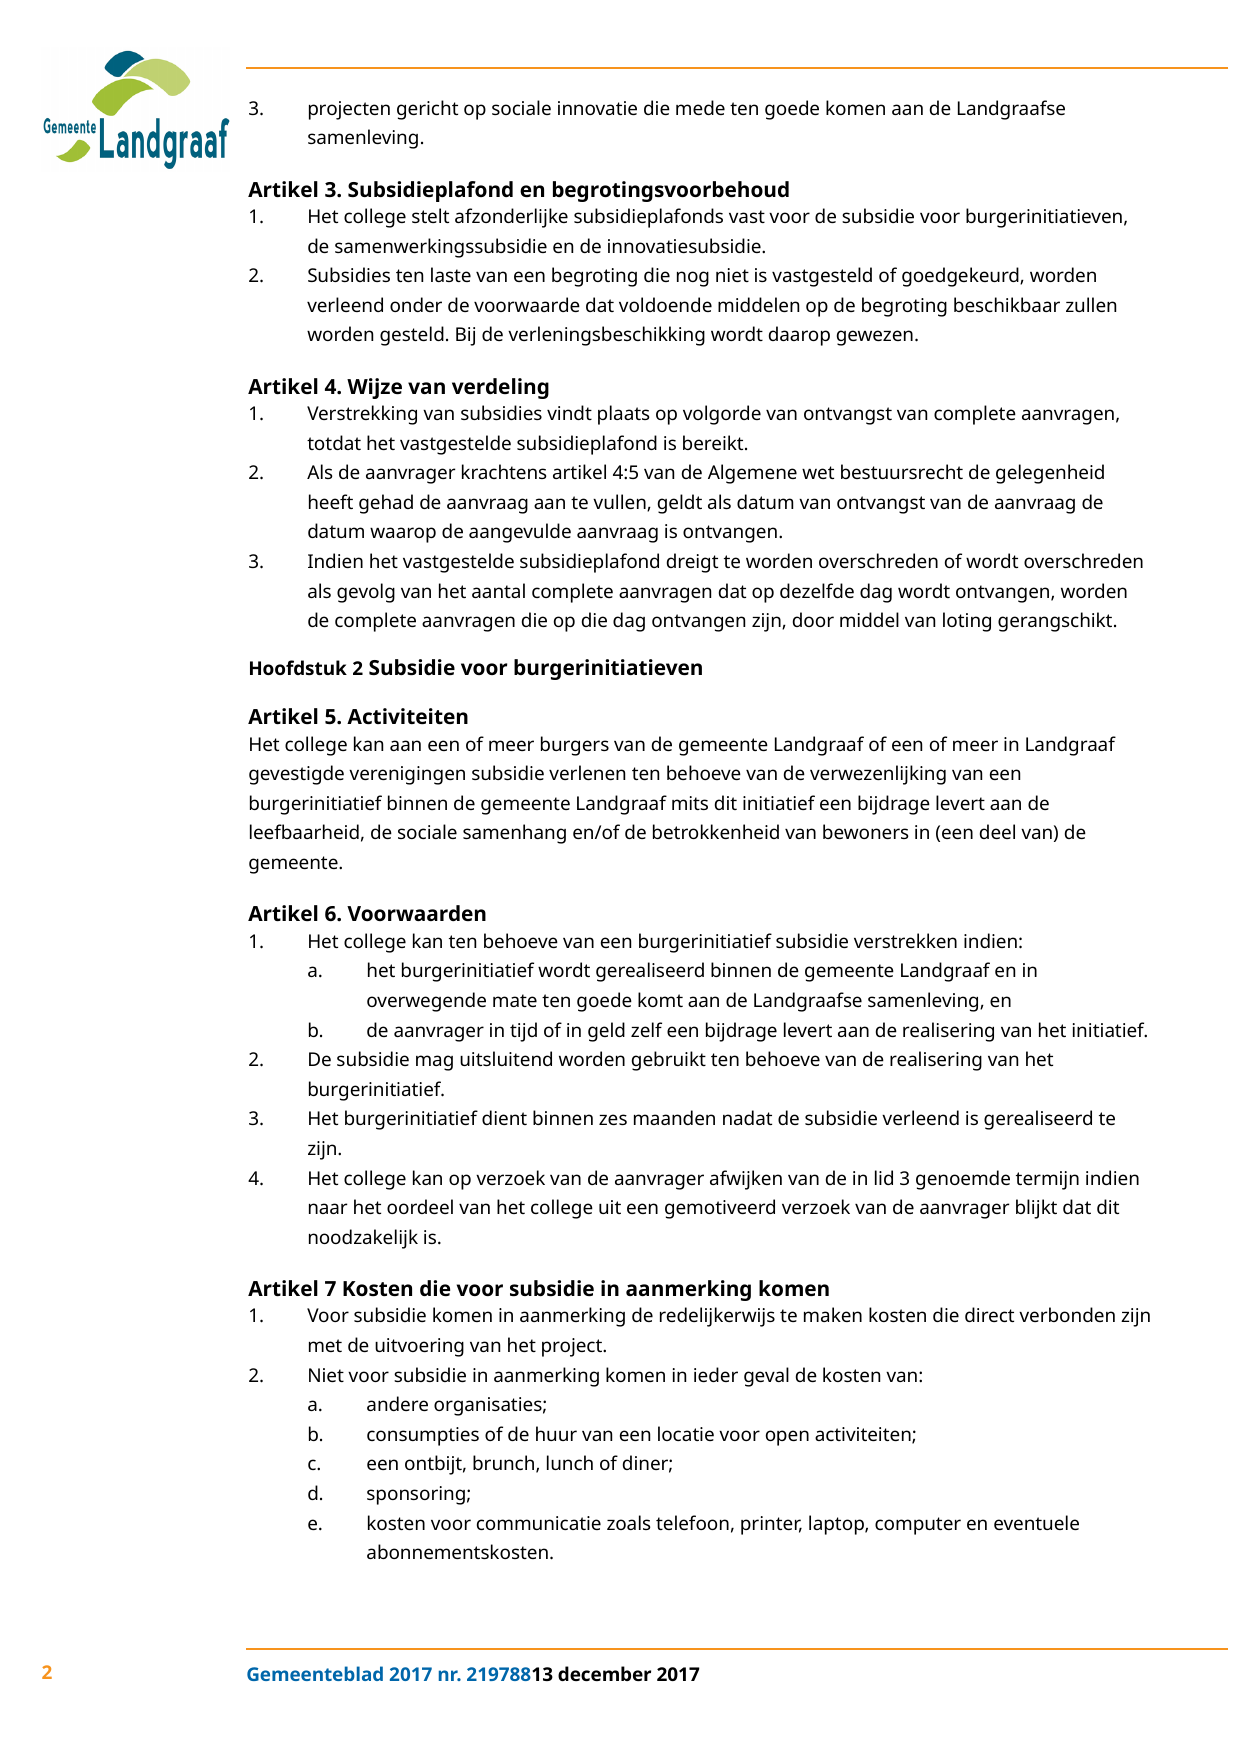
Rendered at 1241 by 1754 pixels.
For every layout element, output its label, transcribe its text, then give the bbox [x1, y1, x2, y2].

list Het college kan ten behoeve van een burgerinitiatief subsidie verstrekken indien: [248, 928, 1152, 954]
list een ontbijt, brunch, lunch of diner; [307, 1451, 1152, 1476]
text Artikel 3. Subsidieplafond en begrotingsvoorbehoud [248, 175, 1152, 203]
list Het college stelt afzonderlijke subsidieplafonds vast voor de subsidie voor burgerinitiatieven, de samenwerkingssubsidie en de innovatiesubsidie. [248, 203, 1152, 258]
list andere organisaties; [307, 1391, 1152, 1417]
list Indien het vastgestelde subsidieplafond dreigt te worden overschreden of wordt overschreden als gevolg van het aantal complete aanvragen dat op dezelfde dag wordt ontvangen, worden de complete aanvragen die op die dag ontvangen zijn, door middel van loting gerangschikt. [248, 548, 1152, 633]
list Voor subsidie komen in aanmerking de redelijkerwijs te maken kosten die direct verbonden zijn met de uitvoering van het project. [248, 1303, 1152, 1358]
text Hoofdstuk 2 Subsidie voor burgerinitiatieven [248, 653, 1152, 682]
list consumpties of de huur van een locatie voor open activiteiten; [307, 1421, 1152, 1447]
text Het college kan aan een of meer burgers van de gemeente Landgraaf of een of meer in Landgraaf gevestigde verenigingen subsidie verlenen ten behoeve van de verwezenlijking van een burgerinitiatief binnen de gemeente Landgraaf mits dit initiatief een bijdrage levert aan de leefbaarheid, de sociale samenhang en/of de betrokkenheid van bewoners in (een deel van) de gemeente. [248, 731, 1152, 875]
picture [41, 47, 231, 172]
list Als de aanvrager krachtens artikel 4:5 van de Algemene wet bestuursrecht de gelegenheid heeft gehad de aanvraag aan te vullen, geldt als datum van ontvangst van de aanvraag de datum waarop de aangevulde aanvraag is ontvangen. [248, 459, 1152, 544]
list Het burgerinitiatief dient binnen zes maanden nadat de subsidie verleend is gerealiseerd te zijn. [248, 1106, 1152, 1161]
list Verstrekking van subsidies vindt plaats op volgorde van ontvangst van complete aanvragen, totdat het vastgestelde subsidieplafond is bereikt. [248, 400, 1152, 456]
list Het college kan op verzoek van de aanvrager afwijken van de in lid 3 genoemde termijn indien naar het oordeel van het college uit een gemotiveerd verzoek van de aanvrager blijkt dat dit noodzakelijk is. [248, 1165, 1152, 1249]
text Artikel 6. Voorwaarden [248, 899, 1152, 928]
list sponsoring; [307, 1480, 1152, 1506]
text Artikel 7 Kosten die voor subsidie in aanmerking komen [248, 1274, 1152, 1303]
list Subsidies ten laste van een begroting die nog niet is vastgesteld of goedgekeurd, worden verleend onder de voorwaarde dat voldoende middelen op de begroting beschikbaar zullen worden gesteld. Bij de verleningsbeschikking wordt daarop gewezen. [248, 262, 1152, 347]
text Artikel 4. Wijze van verdeling [248, 372, 1152, 400]
list het burgerinitiatief wordt gerealiseerd binnen de gemeente Landgraaf en in overwegende mate ten goede komt aan de Landgraafse samenleving, en [307, 958, 1152, 1013]
list kosten voor communicatie zoals telefoon, printer, laptop, computer en eventuele abonnementskosten. [307, 1510, 1152, 1565]
list de aanvrager in tijd of in geld zelf een bijdrage levert aan de realisering van het initiatief. [307, 1017, 1152, 1042]
list De subsidie mag uitsluitend worden gebruikt ten behoeve van de realisering van het burgerinitiatief. [248, 1046, 1152, 1102]
list projecten gericht op sociale innovatie die mede ten goede komen aan de Landgraafse samenleving. [248, 95, 1152, 150]
list Niet voor subsidie in aanmerking komen in ieder geval de kosten van: [248, 1362, 1152, 1388]
text Artikel 5. Activiteiten [248, 702, 1152, 731]
